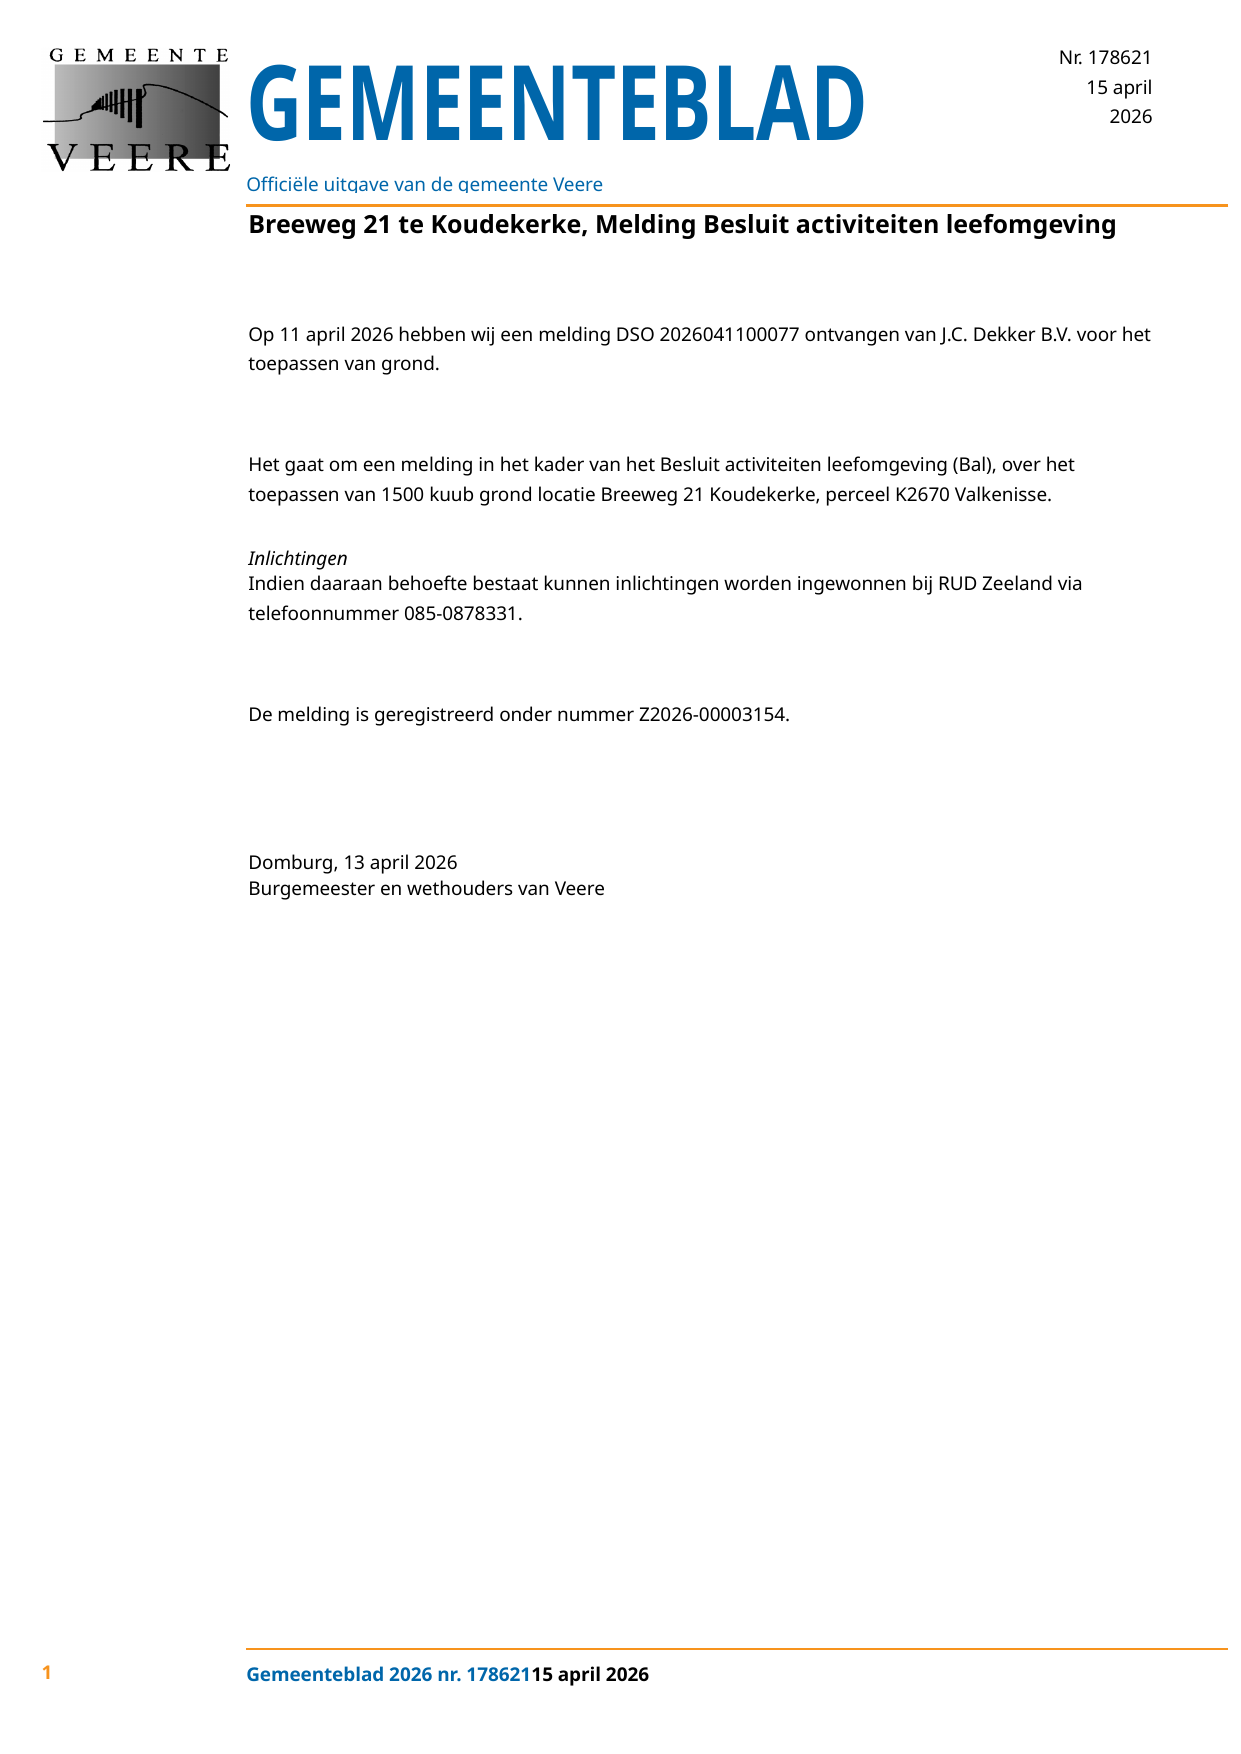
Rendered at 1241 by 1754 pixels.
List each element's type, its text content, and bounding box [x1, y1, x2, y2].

text Op 11 april 2026 hebben wij een melding DSO 2026041100077 ontvangen van J.C. Dekker B.V. voor het toepassen van grond. [248, 321, 1152, 376]
text Inlichtingen [248, 545, 1152, 570]
text Breeweg 21 te Koudekerke, Melding Besluit activiteiten leefomgeving [248, 207, 1152, 241]
picture [41, 47, 231, 172]
text Burgemeester en wethouders van Veere [248, 875, 1152, 901]
text De melding is geregistreerd onder nummer Z2026-00003154. [248, 701, 1152, 727]
text Indien daaraan behoefte bestaat kunnen inlichtingen worden ingewonnen bij RUD Zeeland via telefoonnummer 085-0878331. [248, 570, 1152, 626]
text Het gaat om een melding in het kader van het Besluit activiteiten leefomgeving (Bal), over het toepassen van 1500 kuub grond locatie Breeweg 21 Koudekerke, perceel K2670 Valkenisse. [248, 451, 1152, 506]
text Domburg, 13 april 2026 [248, 849, 1152, 875]
